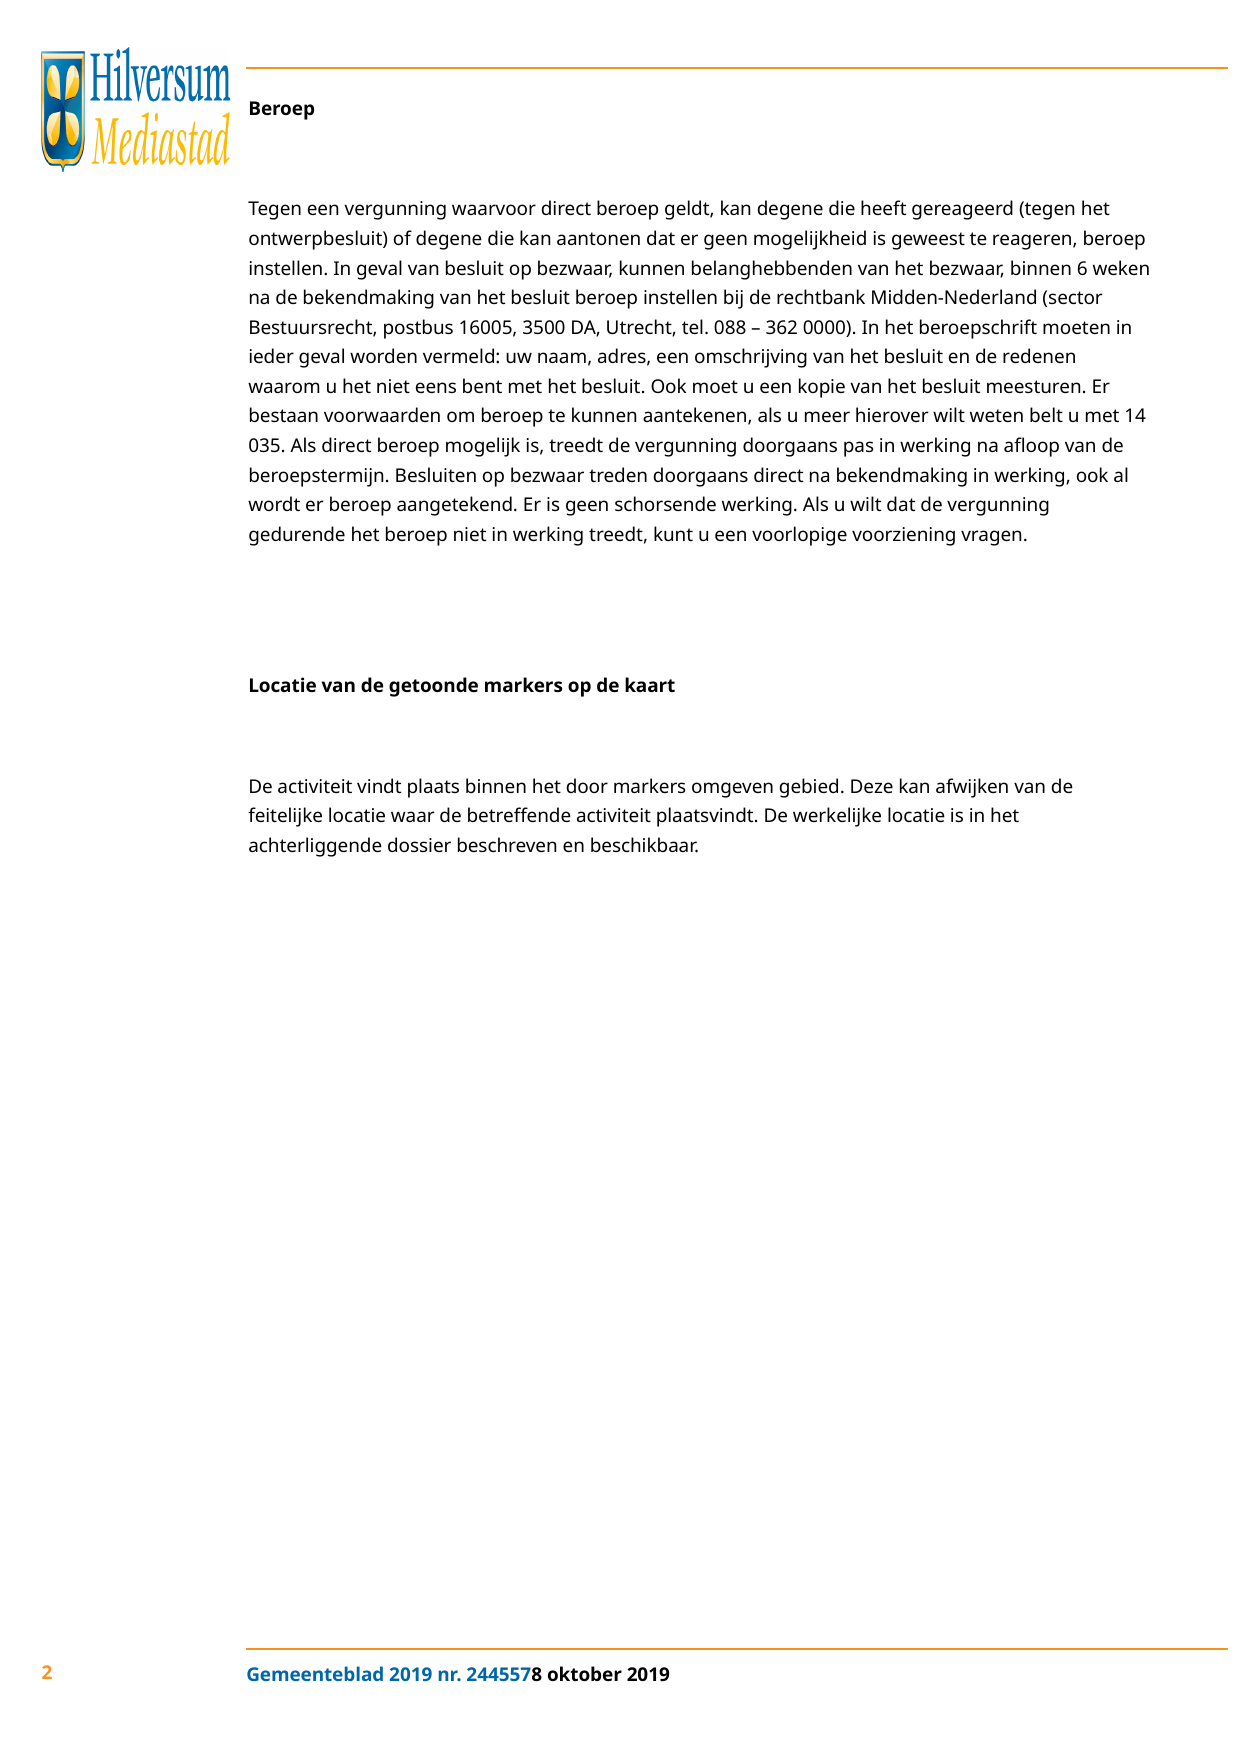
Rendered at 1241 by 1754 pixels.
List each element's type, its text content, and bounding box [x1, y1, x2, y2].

picture [41, 47, 231, 172]
text Tegen een vergunning waarvoor direct beroep geldt, kan degene die heeft gereageerd (tegen het ontwerpbesluit) of degene die kan aantonen dat er geen mogelijkheid is geweest te reageren, beroep instellen. In geval van besluit op bezwaar, kunnen belanghebbenden van het bezwaar, binnen 6 weken na de bekendmaking van het besluit beroep instellen bij de rechtbank Midden-Nederland (sector Bestuursrecht, postbus 16005, 3500 DA, Utrecht, tel. 088 – 362 0000). In het beroepschrift moeten in ieder geval worden vermeld: uw naam, adres, een omschrijving van het besluit en de redenen waarom u het niet eens bent met het besluit. Ook moet u een kopie van het besluit meesturen. Er bestaan voorwaarden om beroep te kunnen aantekenen, als u meer hierover wilt weten belt u met 14 035. Als direct beroep mogelijk is, treedt de vergunning doorgaans pas in werking na afloop van de beroepstermijn. Besluiten op bezwaar treden doorgaans direct na bekendmaking in werking, ook al wordt er beroep aangetekend. Er is geen schorsende werking. Als u wilt dat de vergunning gedurende het beroep niet in werking treedt, kunt u een voorlopige voorziening vragen. [248, 196, 1152, 547]
text Beroep [248, 95, 1152, 121]
text De activiteit vindt plaats binnen het door markers omgeven gebied. Deze kan afwijken van de feitelijke locatie waar de betreffende activiteit plaatsvindt. De werkelijke locatie is in het achterliggende dossier beschreven en beschikbaar. [248, 773, 1152, 858]
text Locatie van de getoonde markers op de kaart [248, 672, 1152, 698]
